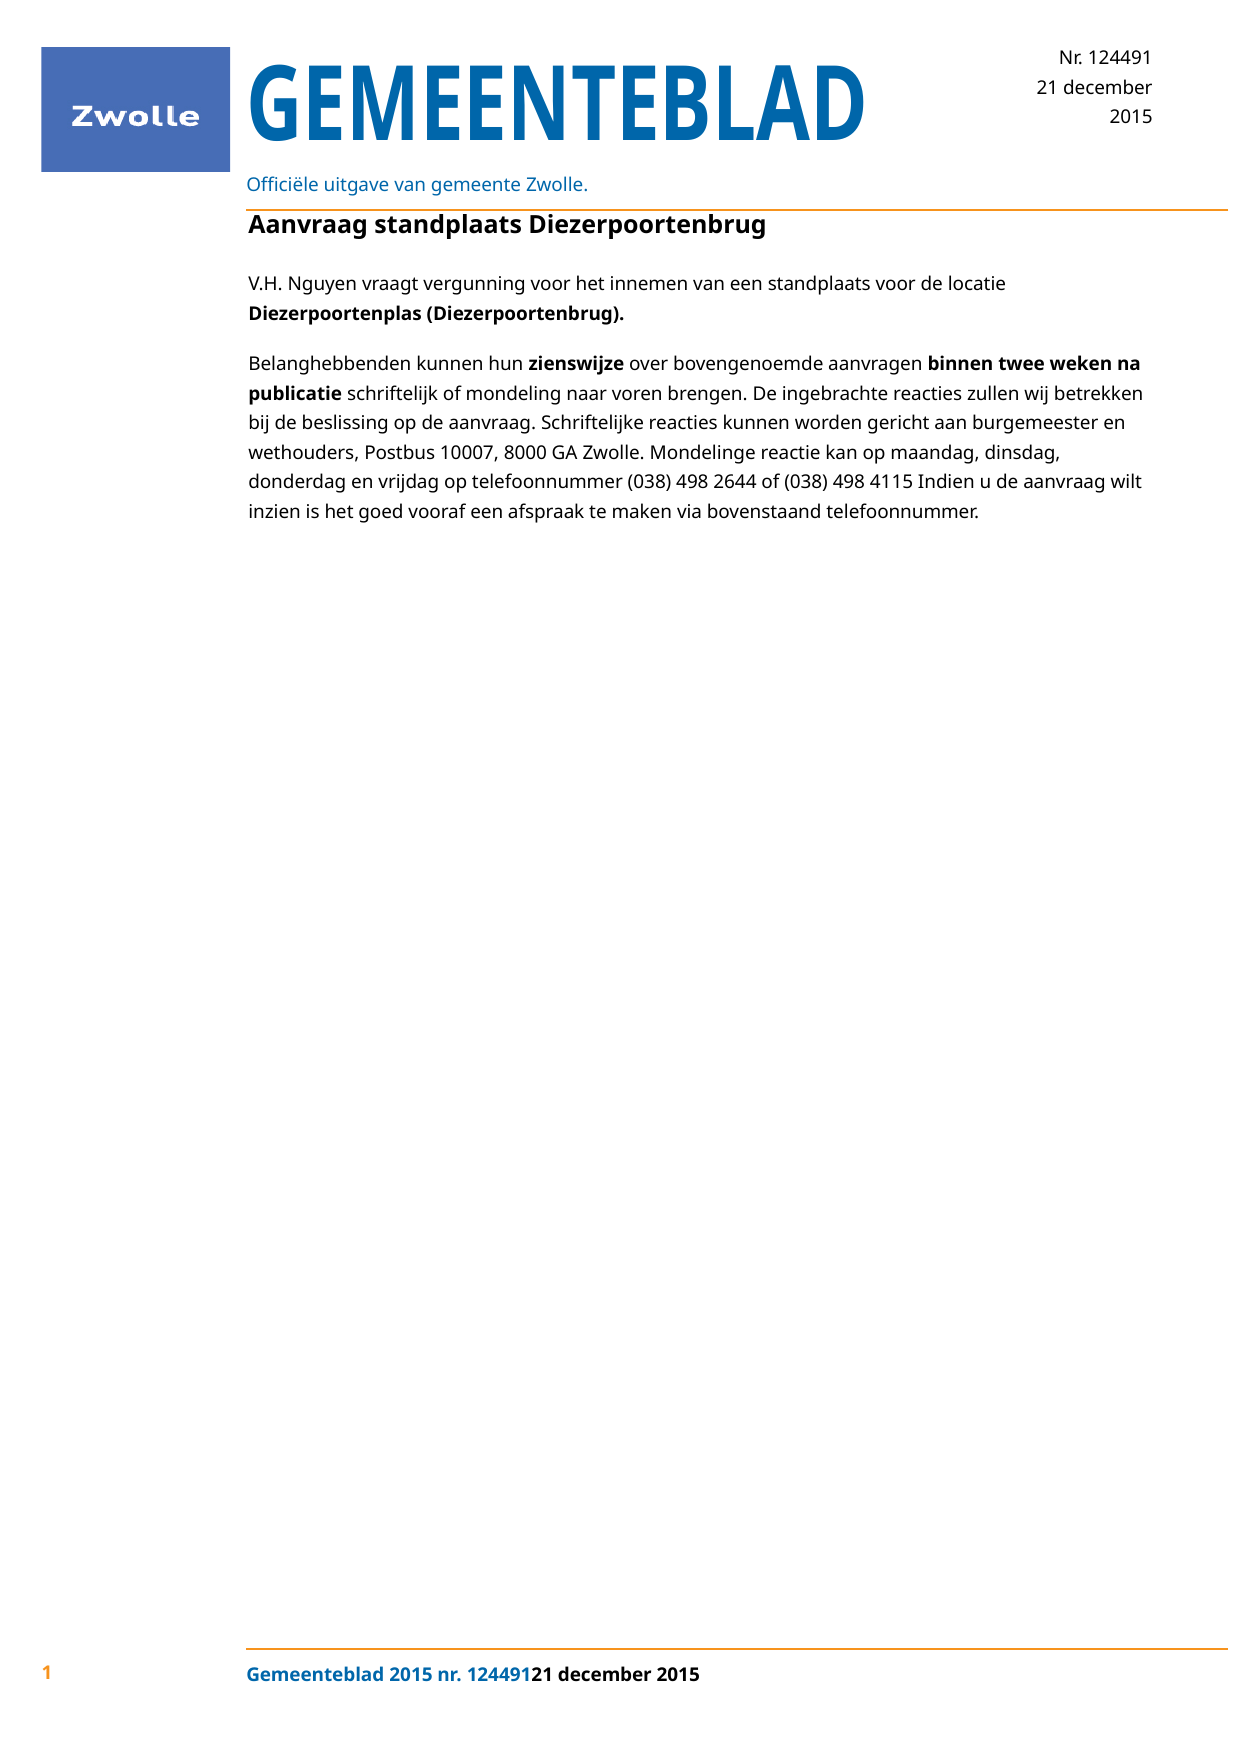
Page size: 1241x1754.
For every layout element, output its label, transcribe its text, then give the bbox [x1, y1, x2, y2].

text Aanvraag standplaats Diezerpoortenbrug [248, 211, 1152, 241]
text Belanghebbenden kunnen hun zienswijze over bovengenoemde aanvragen binnen twee weken na publicatie schriftelijk of mondeling naar voren brengen. De ingebrachte reacties zullen wij betrekken bij de beslissing op de aanvraag. Schriftelijke reacties kunnen worden gericht aan burgemeester en wethouders, Postbus 10007, 8000 GA Zwolle. Mondelinge reactie kan op maandag, dinsdag, donderdag en vrijdag op telefoonnummer (038) 498 2644 of (038) 498 4115 Indien u de aanvraag wilt inzien is het goed vooraf een afspraak te maken via bovenstaand telefoonnummer. [248, 350, 1152, 524]
picture [41, 47, 231, 172]
text V.H. Nguyen vraagt vergunning voor het innemen van een standplaats voor de locatie Diezerpoortenplas (Diezerpoortenbrug). [248, 270, 1152, 326]
